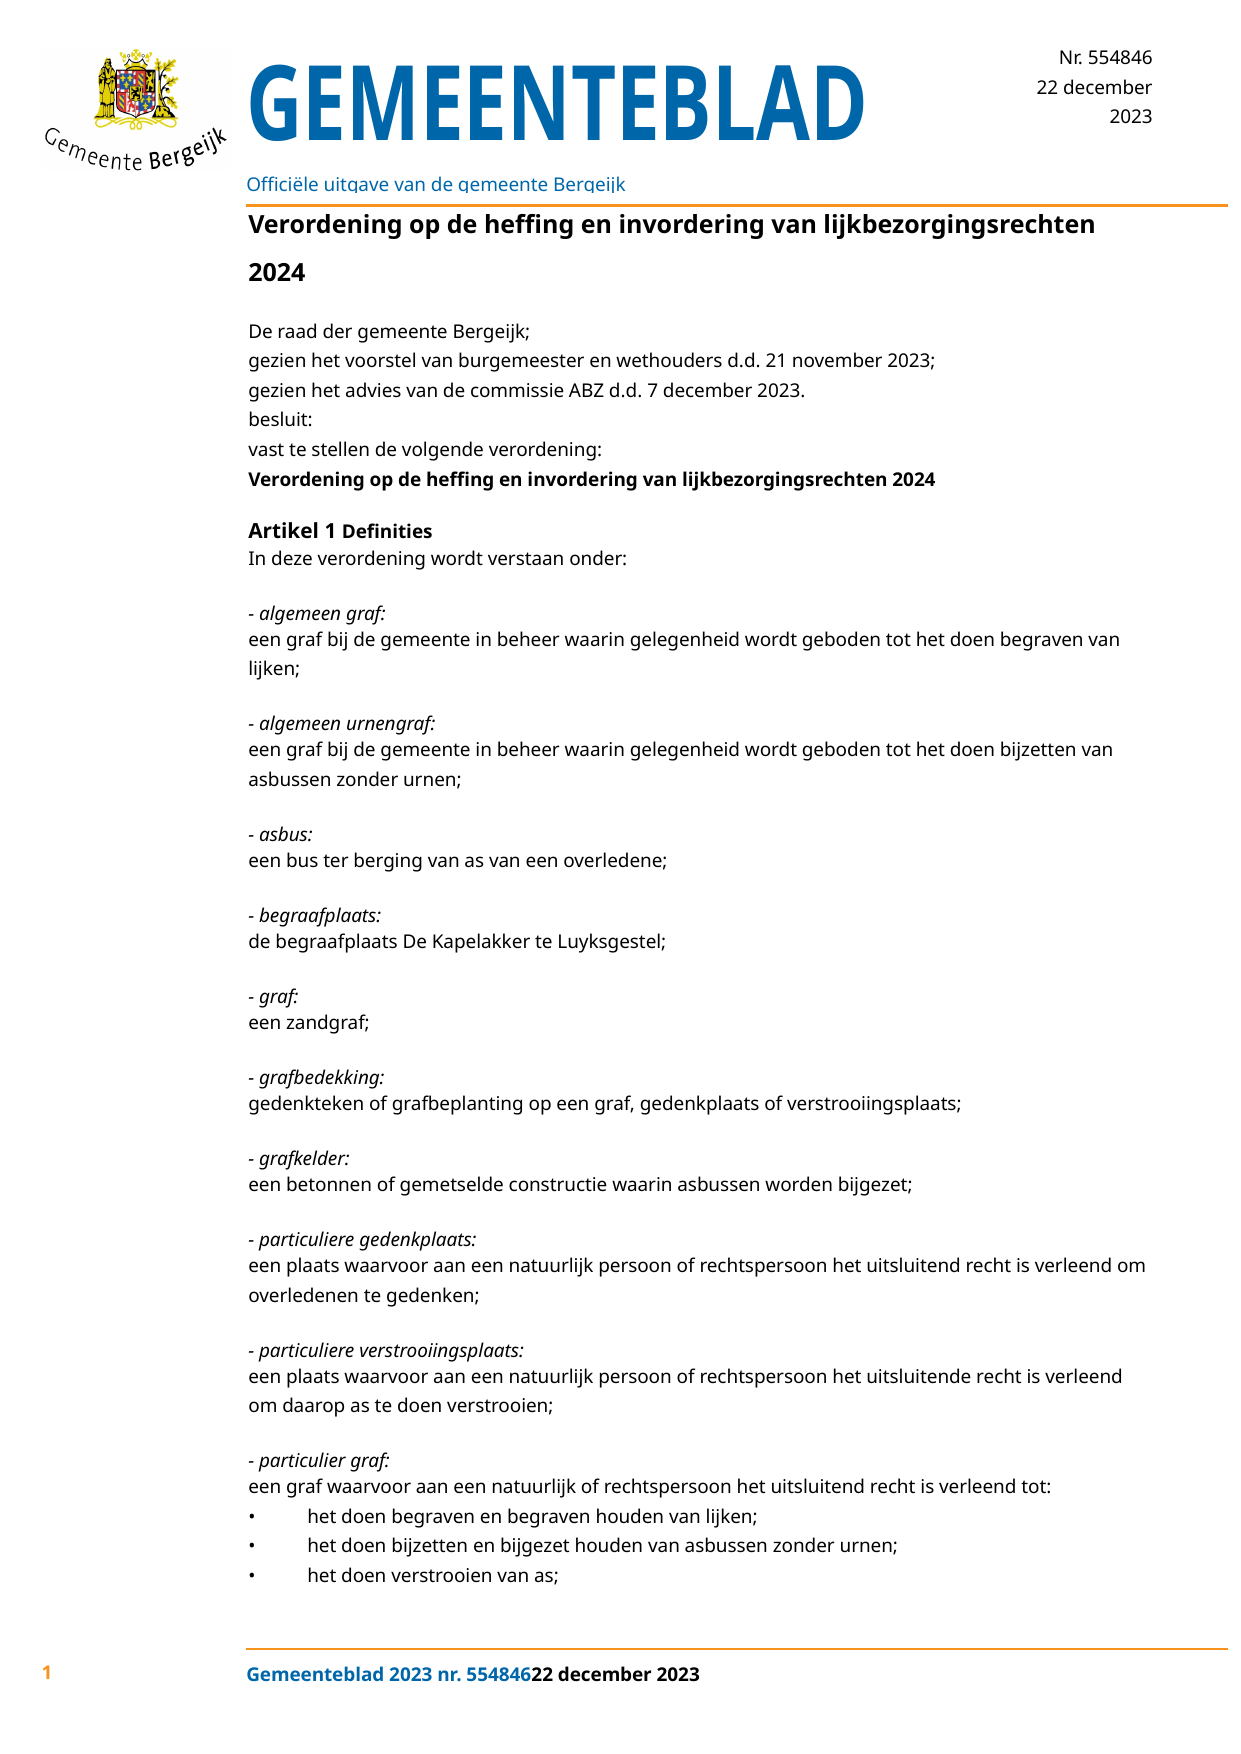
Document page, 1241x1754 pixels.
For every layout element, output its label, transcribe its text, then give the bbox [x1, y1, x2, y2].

text - asbus: [248, 821, 1152, 847]
text - graf: [248, 983, 1152, 1009]
text - particulier graf: [248, 1448, 1152, 1473]
text een bus ter berging van as van een overledene; [248, 847, 1152, 873]
list het doen verstrooien van as; [248, 1562, 1152, 1588]
text een graf bij de gemeente in beheer waarin gelegenheid wordt geboden tot het doen begraven van lijken; [248, 626, 1152, 681]
text een zandgraf; [248, 1009, 1152, 1035]
text gedenkteken of grafbeplanting op een graf, gedenkplaats of verstrooiingsplaats; [248, 1090, 1152, 1116]
text - algemeen graf: [248, 600, 1152, 626]
text De raad der gemeente Bergeijk; [248, 318, 1152, 344]
text een graf bij de gemeente in beheer waarin gelegenheid wordt geboden tot het doen bijzetten van asbussen zonder urnen; [248, 736, 1152, 792]
text Verordening op de heffing en invordering van lijkbezorgingsrechten 2024 [248, 207, 1152, 288]
text Artikel 1 Definities [248, 516, 1152, 545]
text - particuliere gedenkplaats: [248, 1226, 1152, 1252]
text een plaats waarvoor aan een natuurlijk persoon of rechtspersoon het uitsluitend recht is verleend om overledenen te gedenken; [248, 1252, 1152, 1307]
picture [41, 47, 231, 172]
text Verordening op de heffing en invordering van lijkbezorgingsrechten 2024 [248, 466, 1152, 492]
text de begraafplaats De Kapelakker te Luyksgestel; [248, 928, 1152, 954]
text besluit: [248, 407, 1152, 432]
text een plaats waarvoor aan een natuurlijk persoon of rechtspersoon het uitsluitende recht is verleend om daarop as te doen verstrooien; [248, 1363, 1152, 1418]
text een graf waarvoor aan een natuurlijk of rechtspersoon het uitsluitend recht is verleend tot: [248, 1473, 1152, 1499]
text gezien het advies van de commissie ABZ d.d. 7 december 2023. [248, 377, 1152, 403]
text - algemeen urnengraf: [248, 711, 1152, 736]
text - begraafplaats: [248, 902, 1152, 928]
text vast te stellen de volgende verordening: [248, 436, 1152, 462]
list het doen begraven en begraven houden van lijken; [248, 1503, 1152, 1529]
text In deze verordening wordt verstaan onder: [248, 545, 1152, 570]
text een betonnen of gemetselde constructie waarin asbussen worden bijgezet; [248, 1171, 1152, 1197]
text - grafkelder: [248, 1145, 1152, 1171]
text gezien het voorstel van burgemeester en wethouders d.d. 21 november 2023; [248, 347, 1152, 373]
text - particuliere verstrooiingsplaats: [248, 1337, 1152, 1363]
text - grafbedekking: [248, 1064, 1152, 1090]
list het doen bijzetten en bijgezet houden van asbussen zonder urnen; [248, 1533, 1152, 1558]
